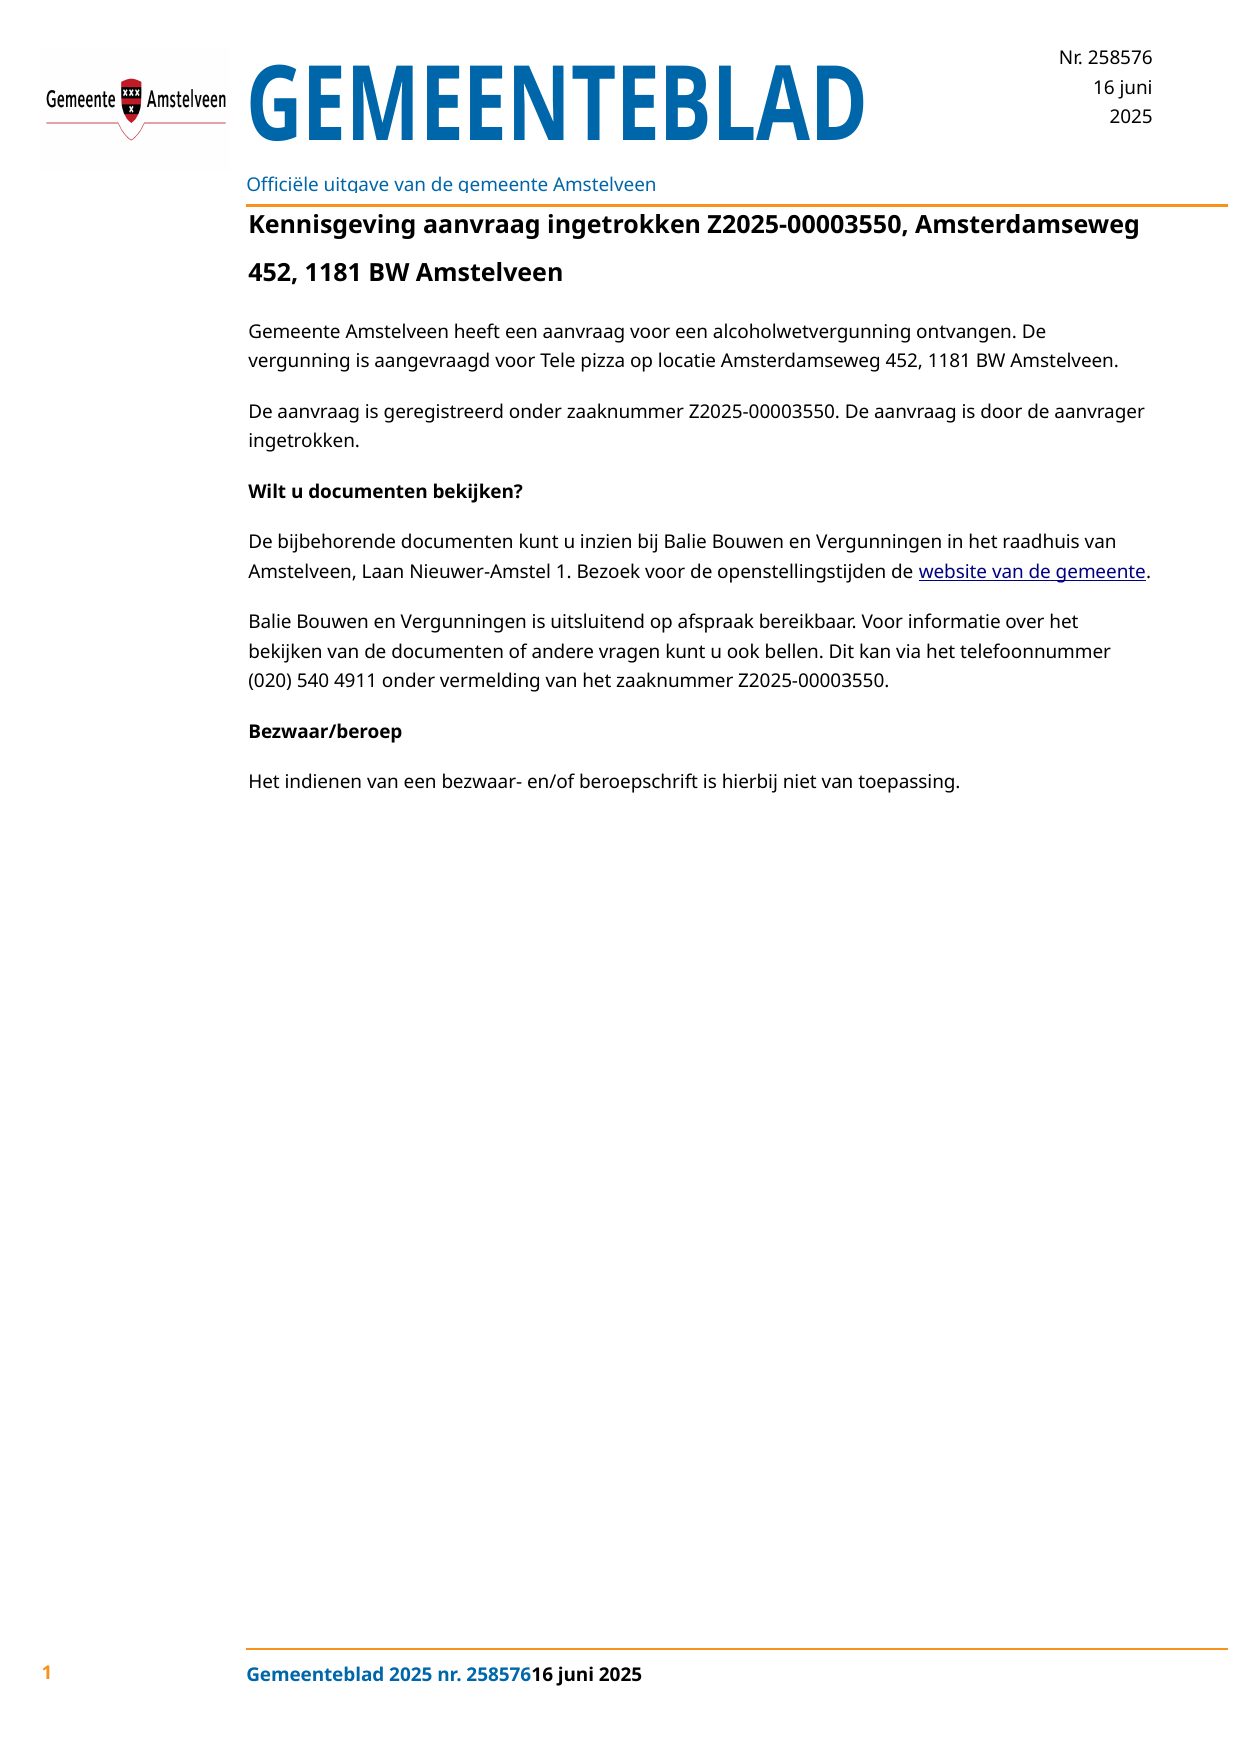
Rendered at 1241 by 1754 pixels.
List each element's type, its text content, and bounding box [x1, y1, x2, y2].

text Wilt u documenten bekijken? [248, 478, 1152, 504]
text Het indienen van een bezwaar- en/of beroepschrift is hierbij niet van toepassing. [248, 768, 1152, 794]
text Kennisgeving aanvraag ingetrokken Z2025-00003550, Amsterdamseweg 452, 1181 BW Amstelveen [248, 207, 1152, 288]
text Balie Bouwen en Vergunningen is uitsluitend op afspraak bereikbaar. Voor informatie over het bekijken van de documenten of andere vragen kunt u ook bellen. Dit kan via het telefoonnummer (020) 540 4911 onder vermelding van het zaaknummer Z2025-00003550. [248, 608, 1152, 693]
text Bezwaar/beroep [248, 718, 1152, 744]
text Gemeente Amstelveen heeft een aanvraag voor een alcoholwetvergunning ontvangen. De vergunning is aangevraagd voor Tele pizza op locatie Amsterdamseweg 452, 1181 BW Amstelveen. [248, 318, 1152, 373]
text De bijbehorende documenten kunt u inzien bij Balie Bouwen en Vergunningen in het raadhuis van Amstelveen, Laan Nieuwer-Amstel 1. Bezoek voor de openstellingstijden de website van de gemeente. [248, 528, 1152, 584]
text De aanvraag is geregistreerd onder zaaknummer Z2025-00003550. De aanvraag is door de aanvrager ingetrokken. [248, 398, 1152, 453]
picture [41, 47, 231, 172]
